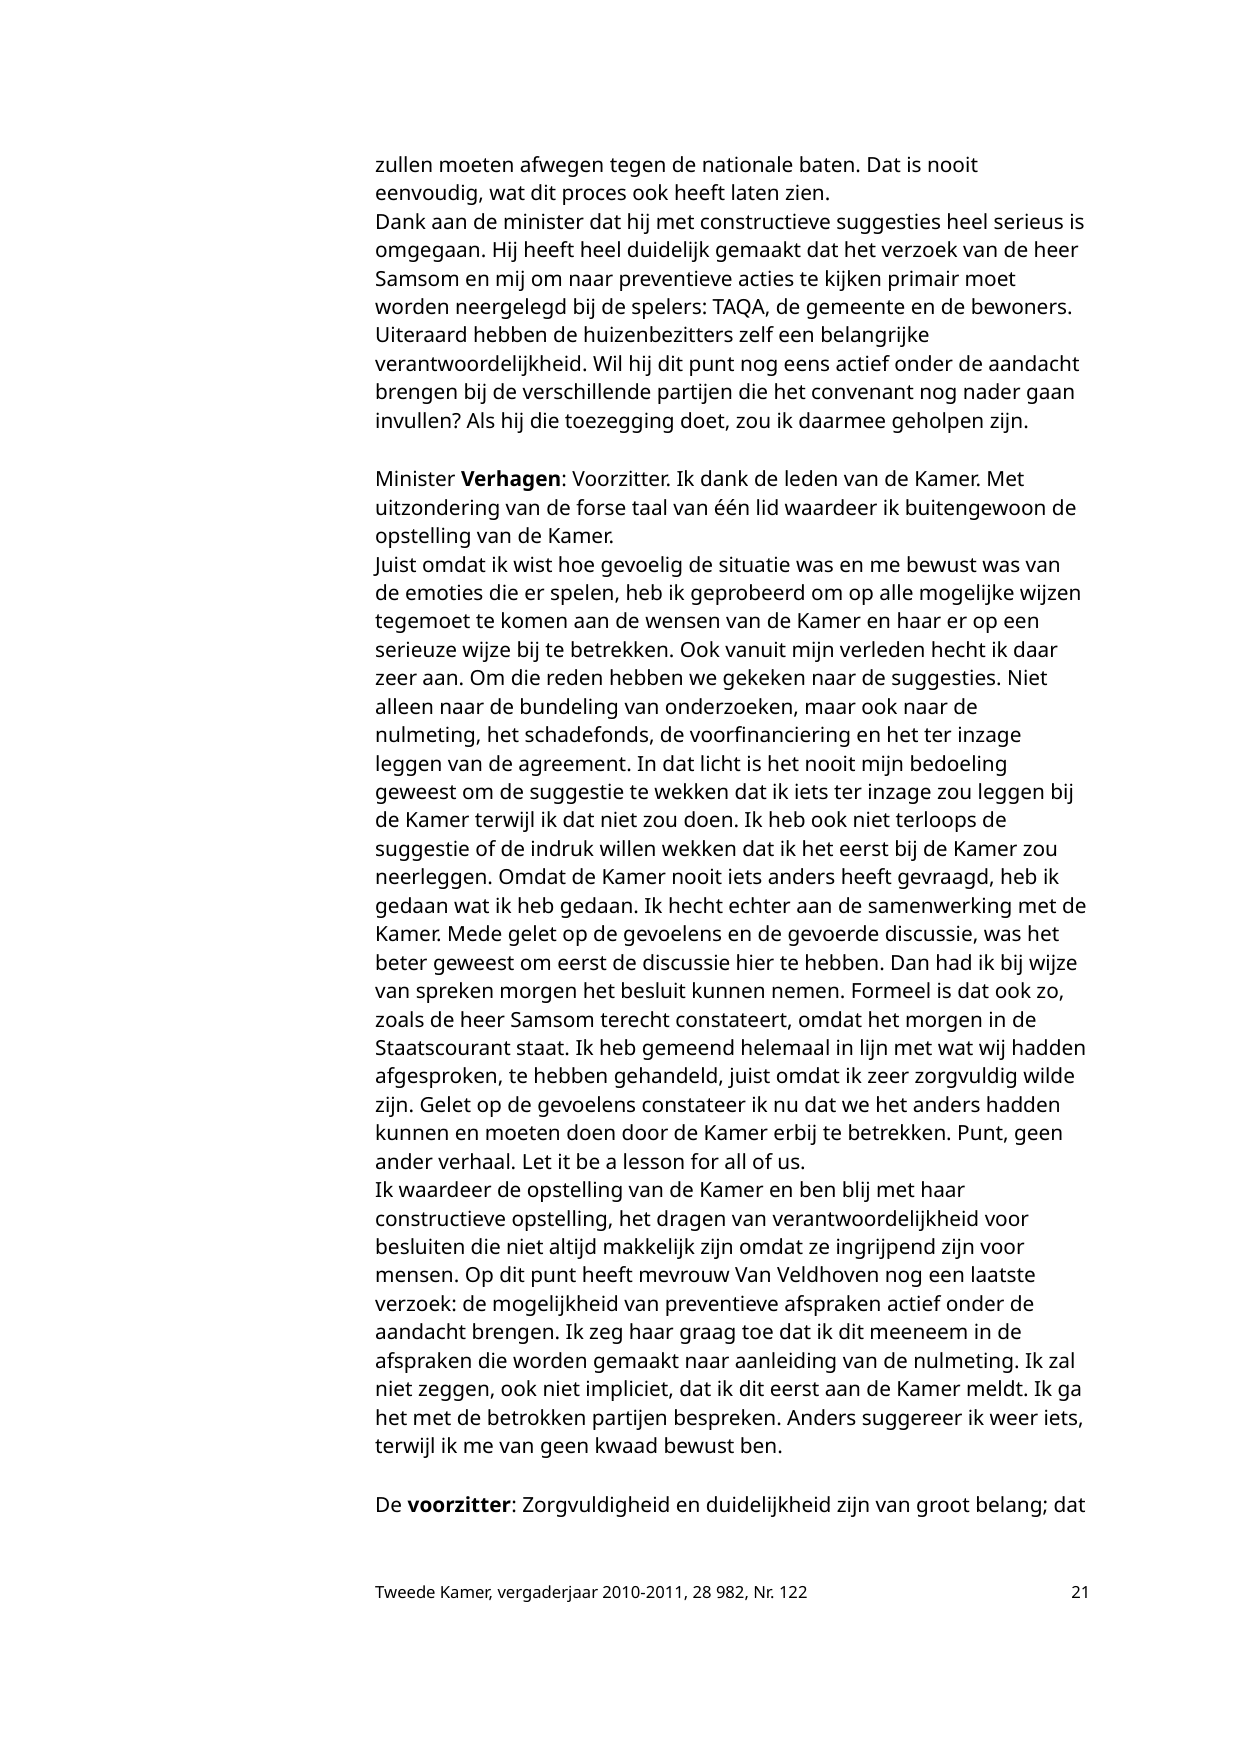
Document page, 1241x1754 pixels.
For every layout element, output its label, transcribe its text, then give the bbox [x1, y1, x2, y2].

text zullen moeten afwegen tegen de nationale baten. Dat is nooit eenvoudig, wat dit proces ook heeft laten zien. [375, 150, 1090, 207]
text Ik waardeer de opstelling van de Kamer en ben blij met haar constructieve opstelling, het dragen van verantwoordelijkheid voor besluiten die niet altijd makkelijk zijn omdat ze ingrijpend zijn voor mensen. Op dit punt heeft mevrouw Van Veldhoven nog een laatste verzoek: de mogelijkheid van preventieve afspraken actief onder de aandacht brengen. Ik zeg haar graag toe dat ik dit meeneem in de afspraken die worden gemaakt naar aanleiding van de nulmeting. Ik zal niet zeggen, ook niet impliciet, dat ik dit eerst aan de Kamer meldt. Ik ga het met de betrokken partijen bespreken. Anders suggereer ik weer iets, terwijl ik me van geen kwaad bewust ben. [375, 1175, 1090, 1460]
text Dank aan de minister dat hij met constructieve suggesties heel serieus is omgegaan. Hij heeft heel duidelijk gemaakt dat het verzoek van de heer Samsom en mij om naar preventieve acties te kijken primair moet worden neergelegd bij de spelers: TAQA, de gemeente en de bewoners. Uiteraard hebben de huizenbezitters zelf een belangrijke verantwoordelijkheid. Wil hij dit punt nog eens actief onder de aandacht brengen bij de verschillende partijen die het convenant nog nader gaan invullen? Als hij die toezegging doet, zou ik daarmee geholpen zijn. [375, 207, 1090, 434]
text Minister Verhagen: Voorzitter. Ik dank de leden van de Kamer. Met uitzondering van de forse taal van één lid waardeer ik buitengewoon de opstelling van de Kamer. [375, 464, 1090, 550]
text De voorzitter: Zorgvuldigheid en duidelijkheid zijn van groot belang; dat [375, 1490, 1090, 1518]
text Juist omdat ik wist hoe gevoelig de situatie was en me bewust was van de emoties die er spelen, heb ik geprobeerd om op alle mogelijke wijzen tegemoet te komen aan de wensen van de Kamer en haar er op een serieuze wijze bij te betrekken. Ook vanuit mijn verleden hecht ik daar zeer aan. Om die reden hebben we gekeken naar de suggesties. Niet alleen naar de bundeling van onderzoeken, maar ook naar de nulmeting, het schadefonds, de voorfinanciering en het ter inzage leggen van de agreement. In dat licht is het nooit mijn bedoeling geweest om de suggestie te wekken dat ik iets ter inzage zou leggen bij de Kamer terwijl ik dat niet zou doen. Ik heb ook niet terloops de suggestie of de indruk willen wekken dat ik het eerst bij de Kamer zou neerleggen. Omdat de Kamer nooit iets anders heeft gevraagd, heb ik gedaan wat ik heb gedaan. Ik hecht echter aan de samenwerking met de Kamer. Mede gelet op de gevoelens en de gevoerde discussie, was het beter geweest om eerst de discussie hier te hebben. Dan had ik bij wijze van spreken morgen het besluit kunnen nemen. Formeel is dat ook zo, zoals de heer Samsom terecht constateert, omdat het morgen in de Staatscourant staat. Ik heb gemeend helemaal in lijn met wat wij hadden afgesproken, te hebben gehandeld, juist omdat ik zeer zorgvuldig wilde zijn. Gelet op de gevoelens constateer ik nu dat we het anders hadden kunnen en moeten doen door de Kamer erbij te betrekken. Punt, geen ander verhaal. Let it be a lesson for all of us. [375, 550, 1090, 1175]
